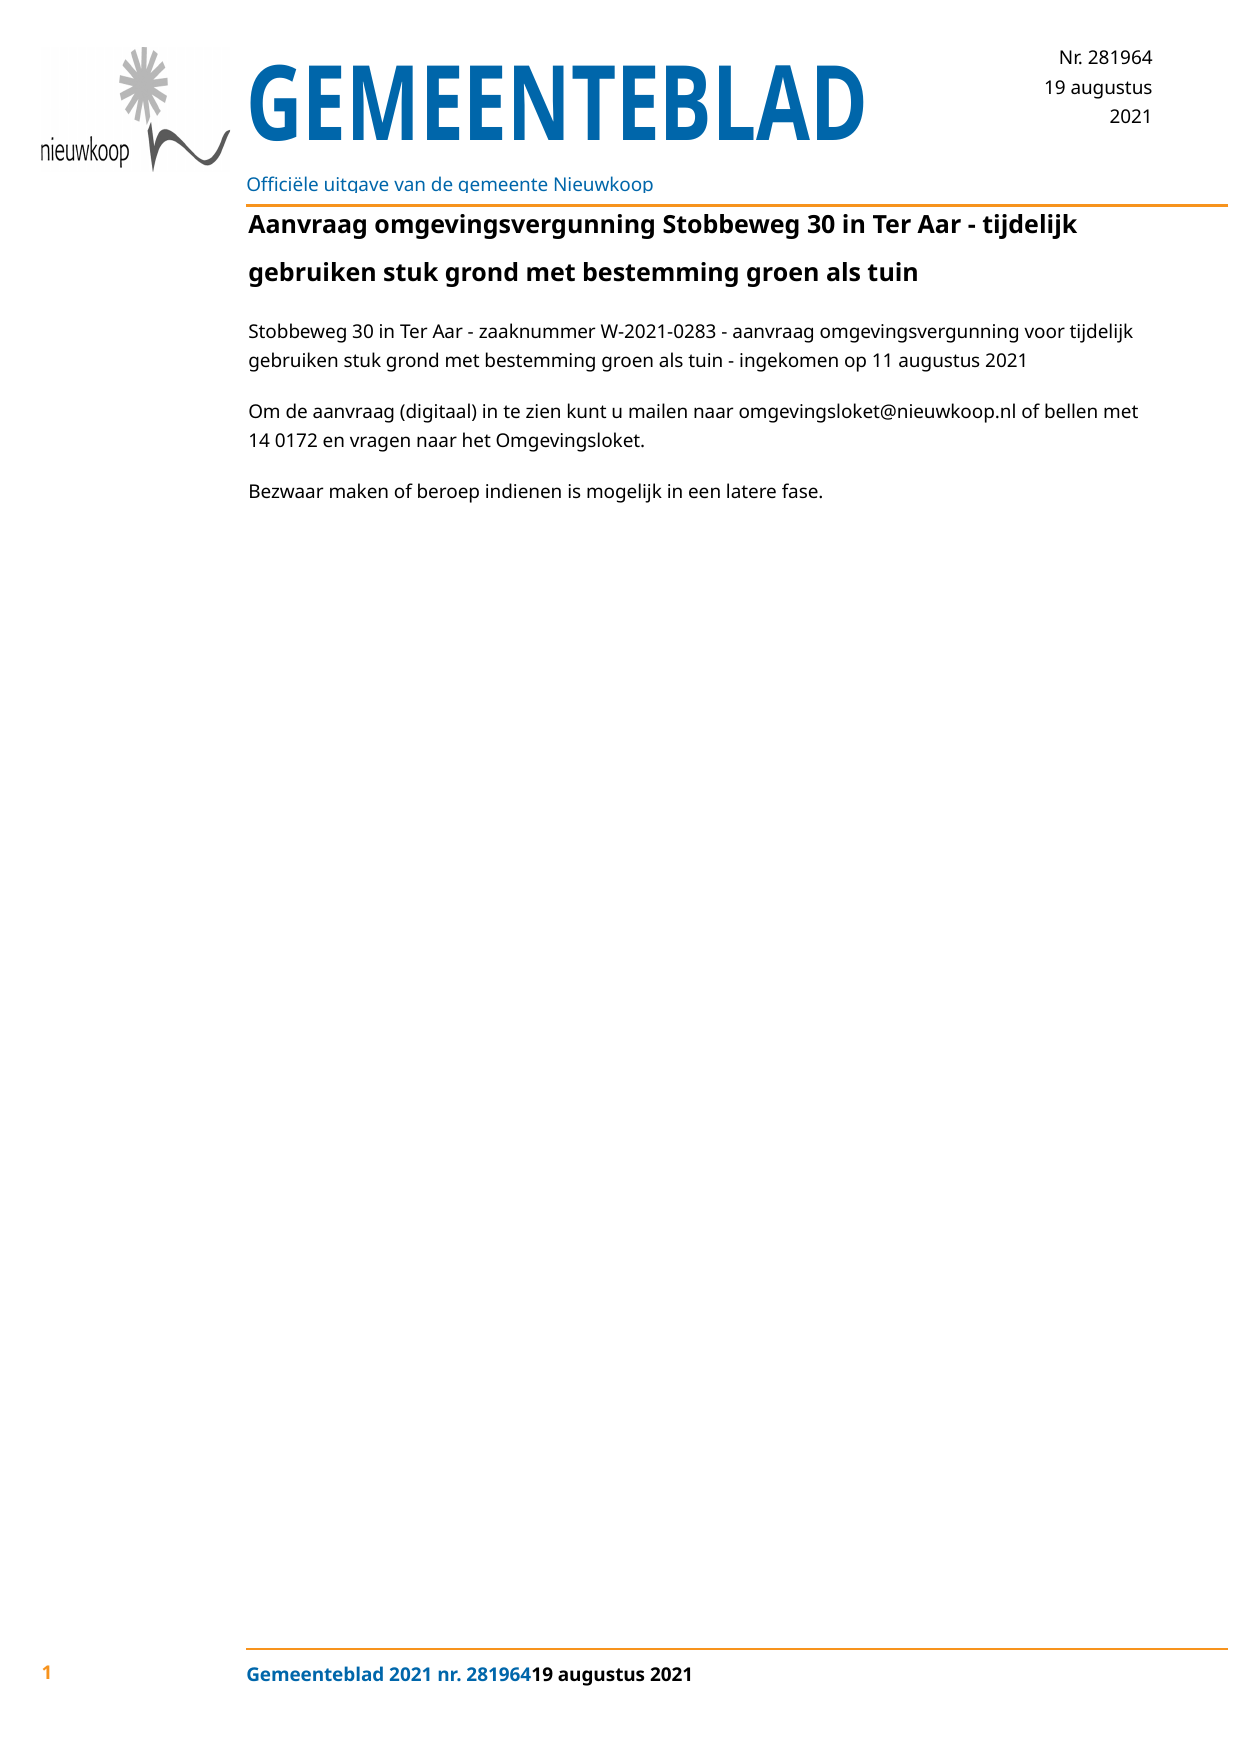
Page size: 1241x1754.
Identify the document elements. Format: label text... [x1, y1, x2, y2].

picture [41, 47, 231, 172]
text Stobbeweg 30 in Ter Aar - zaaknummer W-2021-0283 - aanvraag omgevingsvergunning voor tijdelijk gebruiken stuk grond met bestemming groen als tuin - ingekomen op 11 augustus 2021 [248, 318, 1152, 373]
text Aanvraag omgevingsvergunning Stobbeweg 30 in Ter Aar - tijdelijk gebruiken stuk grond met bestemming groen als tuin [248, 207, 1152, 288]
text Om de aanvraag (digitaal) in te zien kunt u mailen naar omgevingsloket@nieuwkoop.nl of bellen met 14 0172 en vragen naar het Omgevingsloket. [248, 398, 1152, 453]
text Bezwaar maken of beroep indienen is mogelijk in een latere fase. [248, 478, 1152, 504]
